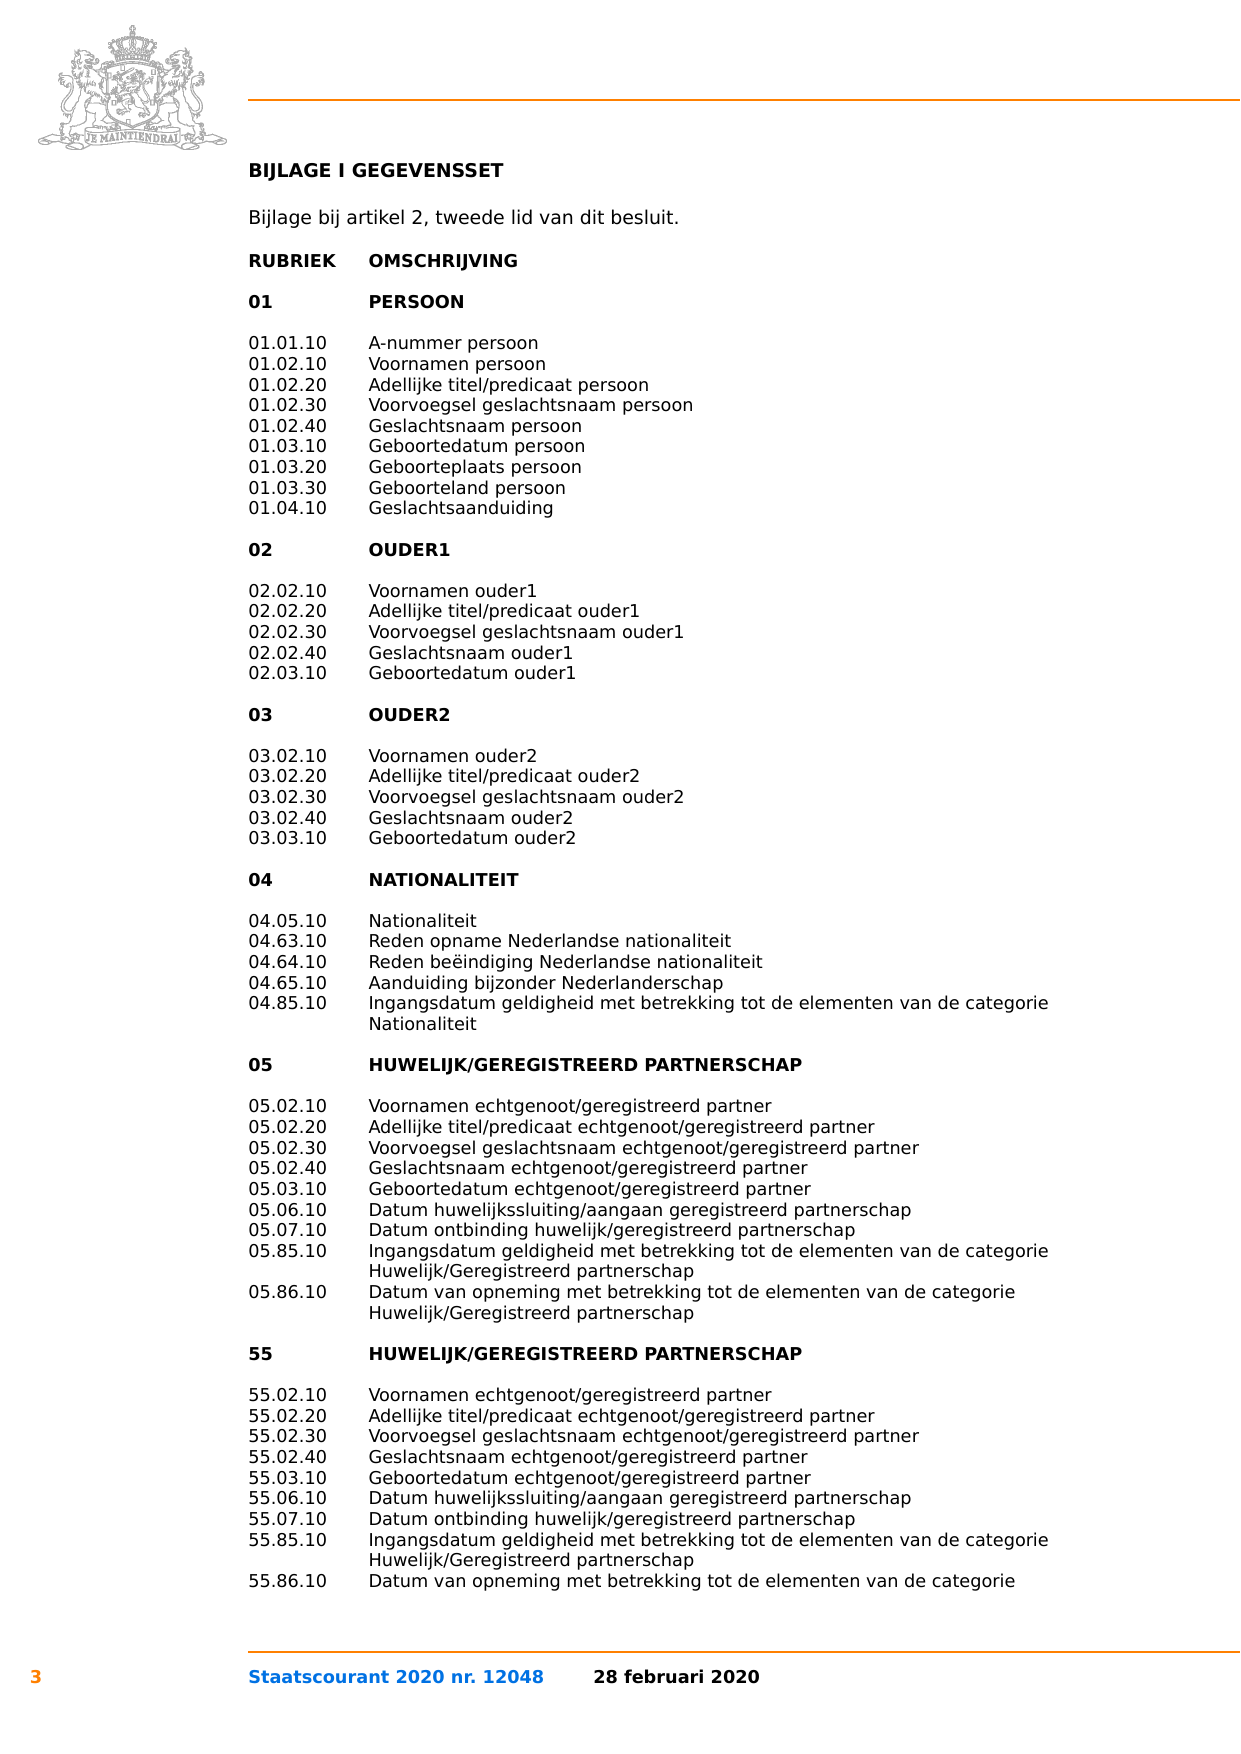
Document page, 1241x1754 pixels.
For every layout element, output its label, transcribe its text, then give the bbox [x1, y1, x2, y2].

table_cell Datum van opneming met betrekking tot de elementen van de categorie Huwelijk/Geregistreerd partnerschap [363, 1282, 1163, 1323]
table_cell [248, 1365, 362, 1385]
table_cell 55.06.10 [248, 1488, 362, 1509]
table_cell 01.04.10 [248, 498, 362, 519]
table_cell 03 [248, 705, 362, 725]
table_cell Datum huwelijkssluiting/aangaan geregistreerd partnerschap [363, 1200, 1163, 1220]
table_cell 02.02.30 [248, 622, 362, 643]
table_cell Geslachtsnaam ouder2 [363, 808, 1163, 828]
table_cell 02.03.10 [248, 663, 362, 684]
table_cell 02.02.10 [248, 581, 362, 601]
table_cell [248, 684, 362, 704]
table_cell Voorvoegsel geslachtsnaam echtgenoot/geregistreerd partner [363, 1138, 1163, 1158]
table_cell Voornamen ouder1 [363, 581, 1163, 601]
table_cell 55.02.30 [248, 1426, 362, 1447]
table_cell 04.85.10 [248, 993, 362, 1034]
table_cell 05.02.20 [248, 1117, 362, 1138]
table_cell Geboortedatum ouder2 [363, 828, 1163, 849]
table_cell 03.02.20 [248, 766, 362, 787]
table_cell 04.65.10 [248, 973, 362, 993]
picture [38, 25, 227, 150]
table_cell 02.02.20 [248, 601, 362, 622]
table_cell 01 [248, 292, 362, 313]
table_cell 04.63.10 [248, 931, 362, 952]
table_cell Adellijke titel/predicaat ouder1 [363, 601, 1163, 622]
table_cell Adellijke titel/predicaat echtgenoot/geregistreerd partner [363, 1117, 1163, 1138]
table_cell Voornamen echtgenoot/geregistreerd partner [363, 1385, 1163, 1406]
table_cell Geslachtsnaam echtgenoot/geregistreerd partner [363, 1158, 1163, 1179]
table_cell Datum huwelijkssluiting/aangaan geregistreerd partnerschap [363, 1488, 1163, 1509]
table_cell Voornamen echtgenoot/geregistreerd partner [363, 1096, 1163, 1117]
table_cell [248, 560, 362, 581]
table_cell 01.02.10 [248, 354, 362, 374]
table_cell 01.02.40 [248, 416, 362, 436]
table_cell 01.01.10 [248, 333, 362, 354]
table_cell [363, 519, 1163, 539]
table_cell Geboortedatum persoon [363, 436, 1163, 457]
table_cell Datum ontbinding huwelijk/geregistreerd partnerschap [363, 1220, 1163, 1241]
table_cell [248, 1323, 362, 1344]
table_cell 55.02.20 [248, 1406, 362, 1426]
table_cell 05 [248, 1055, 362, 1076]
table_cell [363, 849, 1163, 869]
table_cell [363, 560, 1163, 581]
table_cell 01.03.20 [248, 457, 362, 478]
table_cell [363, 1076, 1163, 1096]
table_cell Geboorteplaats persoon [363, 457, 1163, 478]
table_cell 04.64.10 [248, 952, 362, 973]
table_cell 02.02.40 [248, 643, 362, 663]
table_cell [248, 890, 362, 911]
table_cell Voornamen ouder2 [363, 746, 1163, 766]
table_cell 55.02.40 [248, 1447, 362, 1468]
table_cell [248, 313, 362, 333]
table_cell Voornamen persoon [363, 354, 1163, 374]
table_cell 05.02.30 [248, 1138, 362, 1158]
table_cell Geslachtsnaam echtgenoot/geregistreerd partner [363, 1447, 1163, 1468]
table_cell Voorvoegsel geslachtsnaam ouder2 [363, 787, 1163, 808]
table_cell Voorvoegsel geslachtsnaam echtgenoot/geregistreerd partner [363, 1426, 1163, 1447]
table_cell HUWELIJK/GEREGISTREERD PARTNERSCHAP [363, 1055, 1163, 1076]
table_cell [248, 1076, 362, 1096]
table_cell Adellijke titel/predicaat persoon [363, 375, 1163, 395]
table_cell [363, 313, 1163, 333]
table_cell [363, 1365, 1163, 1385]
table_cell [363, 1035, 1163, 1055]
table_cell Datum ontbinding huwelijk/geregistreerd partnerschap [363, 1509, 1163, 1529]
table_cell Reden opname Nederlandse nationaliteit [363, 931, 1163, 952]
table_cell [248, 519, 362, 539]
table_cell Voorvoegsel geslachtsnaam persoon [363, 395, 1163, 416]
table_cell 05.03.10 [248, 1179, 362, 1199]
table_cell PERSOON [363, 292, 1163, 313]
table_cell 03.02.40 [248, 808, 362, 828]
table_cell 05.02.10 [248, 1096, 362, 1117]
table_cell Voorvoegsel geslachtsnaam ouder1 [363, 622, 1163, 643]
table_cell 55.86.10 [248, 1571, 362, 1591]
subtitle BIJLAGE I GEGEVENSSET [248, 160, 1163, 182]
table_cell Geslachtsnaam ouder1 [363, 643, 1163, 663]
table_cell 01.03.30 [248, 478, 362, 498]
table_cell [363, 1323, 1163, 1344]
table_cell 01.02.30 [248, 395, 362, 416]
table_cell 55.07.10 [248, 1509, 362, 1529]
table_cell 03.02.30 [248, 787, 362, 808]
table_cell HUWELIJK/GEREGISTREERD PARTNERSCHAP [363, 1344, 1163, 1364]
table_cell 04.05.10 [248, 911, 362, 931]
table_cell [248, 271, 362, 292]
table_cell Reden beëindiging Nederlandse nationaliteit [363, 952, 1163, 973]
table_cell 55.02.10 [248, 1385, 362, 1406]
table_cell 01.03.10 [248, 436, 362, 457]
table_cell Ingangsdatum geldigheid met betrekking tot de elementen van de categorie Huwelijk/Geregistreerd partnerschap [363, 1241, 1163, 1282]
table_cell [363, 271, 1163, 292]
table_cell 02 [248, 540, 362, 560]
table_cell Datum van opneming met betrekking tot de elementen van de categorie [363, 1571, 1163, 1591]
table_header RUBRIEK [248, 251, 362, 271]
table_cell [363, 890, 1163, 911]
table_cell Adellijke titel/predicaat echtgenoot/geregistreerd partner [363, 1406, 1163, 1426]
table_cell 05.07.10 [248, 1220, 362, 1241]
table_cell 05.86.10 [248, 1282, 362, 1323]
table_cell OUDER2 [363, 705, 1163, 725]
table_cell Geboortedatum echtgenoot/geregistreerd partner [363, 1179, 1163, 1199]
table_cell Adellijke titel/predicaat ouder2 [363, 766, 1163, 787]
table_cell 05.06.10 [248, 1200, 362, 1220]
table_cell Ingangsdatum geldigheid met betrekking tot de elementen van de categorie Huwelijk/Geregistreerd partnerschap [363, 1530, 1163, 1571]
table_cell 03.02.10 [248, 746, 362, 766]
table_cell [363, 725, 1163, 746]
table_cell Aanduiding bijzonder Nederlanderschap [363, 973, 1163, 993]
table_cell NATIONALITEIT [363, 870, 1163, 890]
table_cell 04 [248, 870, 362, 890]
table_cell 05.02.40 [248, 1158, 362, 1179]
table_cell [363, 684, 1163, 704]
table_cell 05.85.10 [248, 1241, 362, 1282]
table_cell Geboortedatum ouder1 [363, 663, 1163, 684]
table_cell 03.03.10 [248, 828, 362, 849]
table_cell Geslachtsnaam persoon [363, 416, 1163, 436]
table_cell 55.85.10 [248, 1530, 362, 1571]
text Bijlage bij artikel 2, tweede lid van dit besluit. [248, 207, 1163, 229]
table_cell Nationaliteit [363, 911, 1163, 931]
table_cell Geboorteland persoon [363, 478, 1163, 498]
table_cell [248, 725, 362, 746]
table_cell [248, 849, 362, 869]
table_cell Geboortedatum echtgenoot/geregistreerd partner [363, 1468, 1163, 1488]
table_cell Ingangsdatum geldigheid met betrekking tot de elementen van de categorie Nationaliteit [363, 993, 1163, 1034]
table_cell 55.03.10 [248, 1468, 362, 1488]
table_cell 55 [248, 1344, 362, 1364]
table_cell A-nummer persoon [363, 333, 1163, 354]
table_cell [248, 1035, 362, 1055]
table_cell Geslachtsaanduiding [363, 498, 1163, 519]
table_header OMSCHRIJVING [363, 251, 1163, 271]
table_cell OUDER1 [363, 540, 1163, 560]
table_cell 01.02.20 [248, 375, 362, 395]
